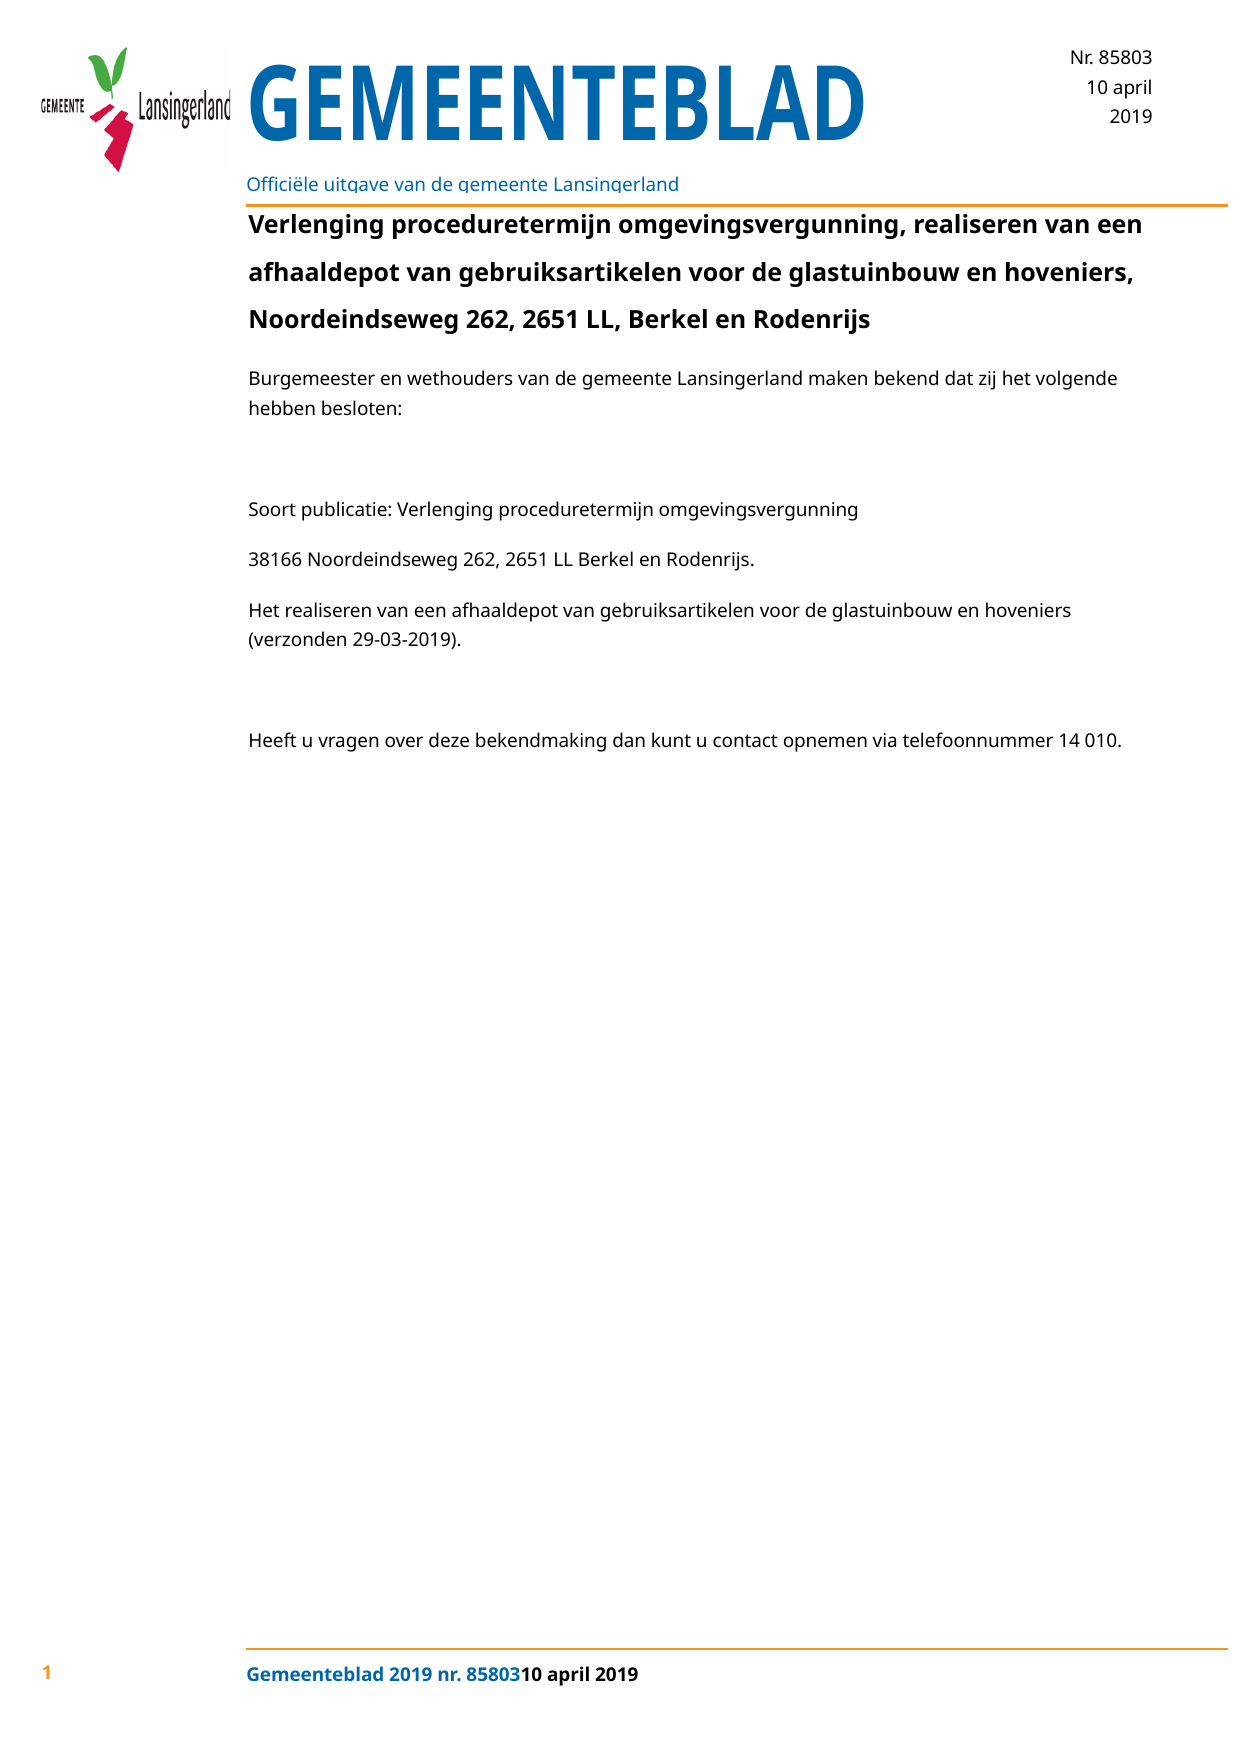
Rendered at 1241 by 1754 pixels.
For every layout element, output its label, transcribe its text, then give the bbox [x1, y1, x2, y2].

text Burgemeester en wethouders van de gemeente Lansingerland maken bekend dat zij het volgende hebben besloten: [248, 366, 1152, 421]
picture [41, 47, 231, 172]
text 38166 Noordeindseweg 262, 2651 LL Berkel en Rodenrijs. [248, 546, 1152, 572]
text Heeft u vragen over deze bekendmaking dan kunt u contact opnemen via telefoonnummer 14 010. [248, 727, 1152, 753]
text Het realiseren van een afhaaldepot van gebruiksartikelen voor de glastuinbouw en hoveniers (verzonden 29-03-2019). [248, 597, 1152, 652]
text Verlenging proceduretermijn omgevingsvergunning, realiseren van een afhaaldepot van gebruiksartikelen voor de glastuinbouw en hoveniers, Noordeindseweg 262, 2651 LL, Berkel en Rodenrijs [248, 207, 1152, 336]
text Soort publicatie: Verlenging proceduretermijn omgevingsvergunning [248, 496, 1152, 522]
